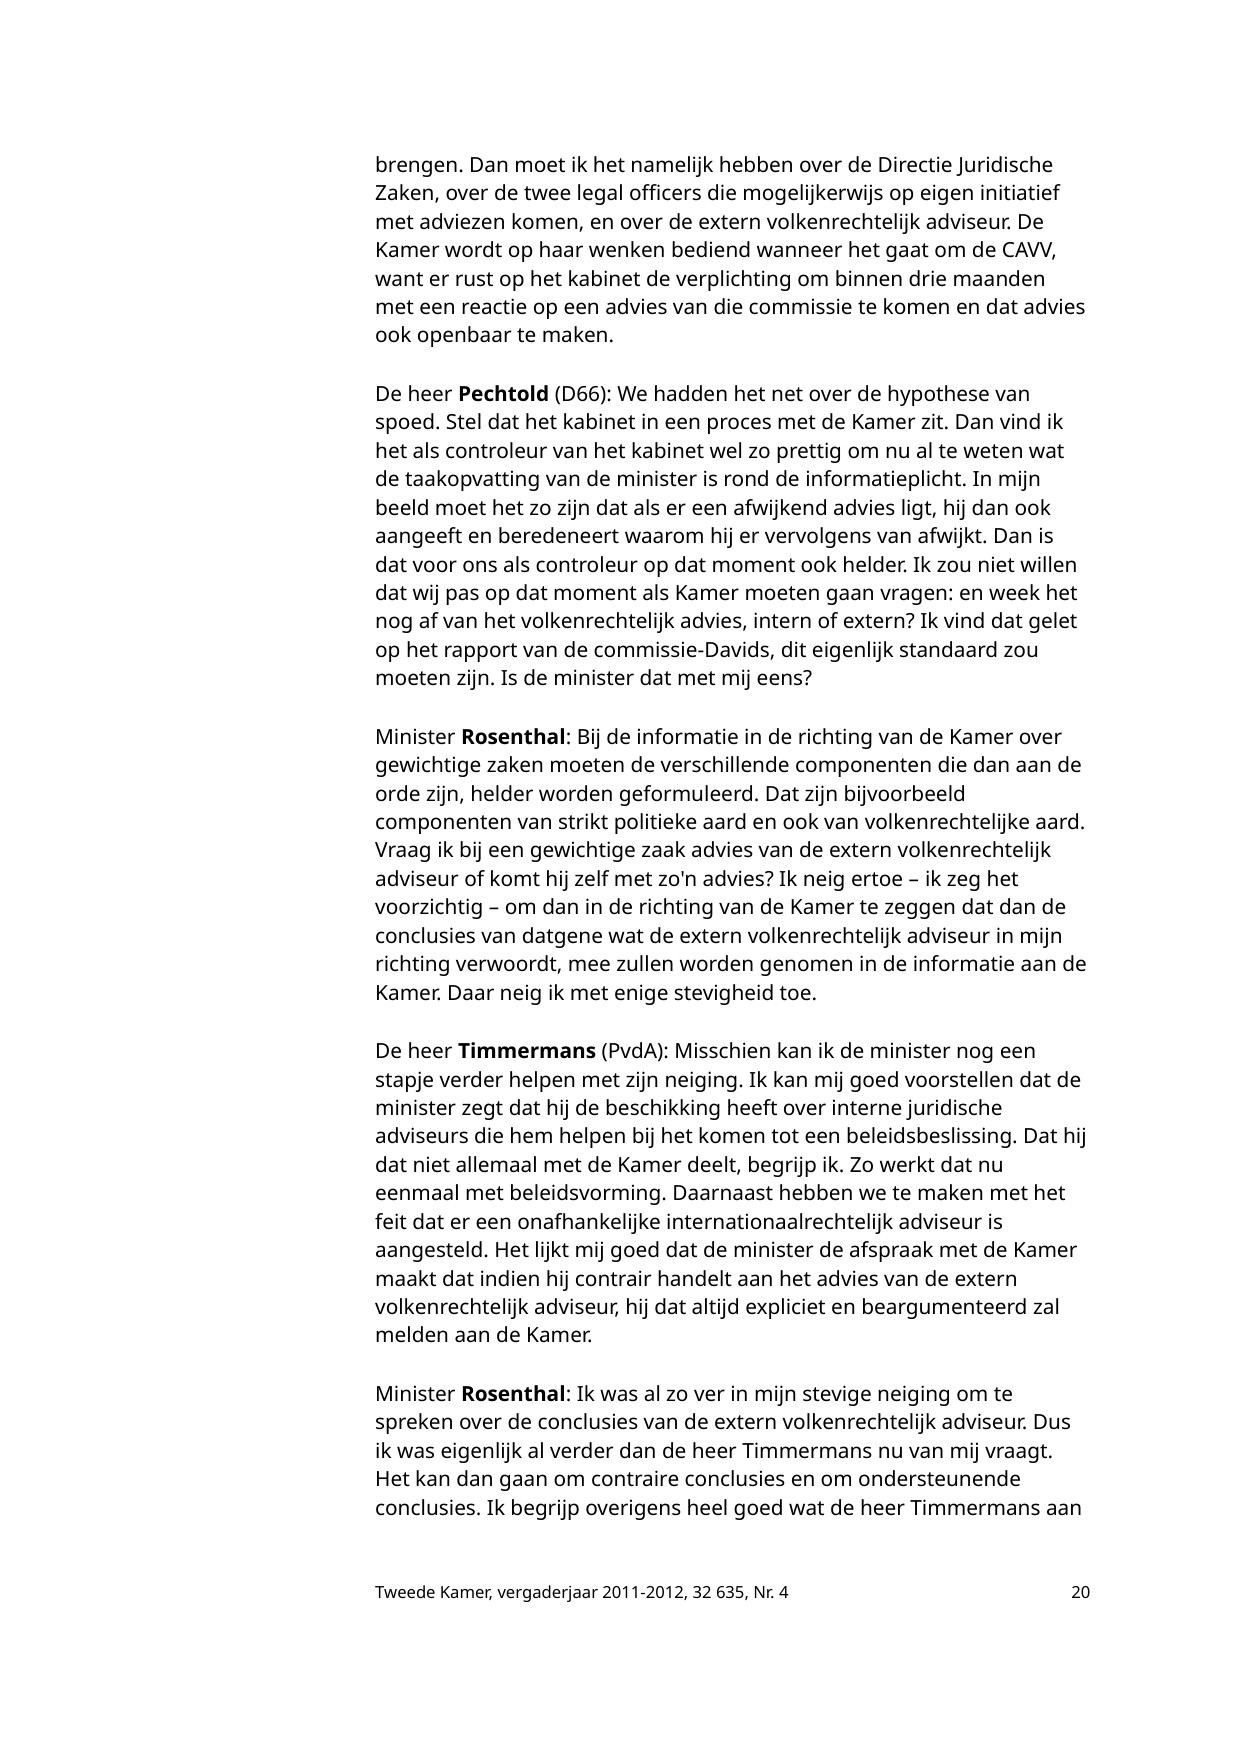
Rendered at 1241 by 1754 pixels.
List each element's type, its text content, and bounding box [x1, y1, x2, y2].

text Minister Rosenthal: Bij de informatie in de richting van de Kamer over gewichtige zaken moeten de verschillende componenten die dan aan de orde zijn, helder worden geformuleerd. Dat zijn bijvoorbeeld componenten van strikt politieke aard en ook van volkenrechtelijke aard. Vraag ik bij een gewichtige zaak advies van de extern volkenrechtelijk adviseur of komt hij zelf met zo'n advies? Ik neig ertoe – ik zeg het voorzichtig – om dan in de richting van de Kamer te zeggen dat dan de conclusies van datgene wat de extern volkenrechtelijk adviseur in mijn richting verwoordt, mee zullen worden genomen in de informatie aan de Kamer. Daar neig ik met enige stevigheid toe. [375, 722, 1090, 1006]
text De heer Timmermans (PvdA): Misschien kan ik de minister nog een stapje verder helpen met zijn neiging. Ik kan mij goed voorstellen dat de minister zegt dat hij de beschikking heeft over interne juridische adviseurs die hem helpen bij het komen tot een beleidsbeslissing. Dat hij dat niet allemaal met de Kamer deelt, begrijp ik. Zo werkt dat nu eenmaal met beleidsvorming. Daarnaast hebben we te maken met het feit dat er een onafhankelijke internationaalrechtelijk adviseur is aangesteld. Het lijkt mij goed dat de minister de afspraak met de Kamer maakt dat indien hij contrair handelt aan het advies van de extern volkenrechtelijk adviseur, hij dat altijd expliciet en beargumenteerd zal melden aan de Kamer. [375, 1036, 1090, 1349]
text brengen. Dan moet ik het namelijk hebben over de Directie Juridische Zaken, over de twee legal officers die mogelijkerwijs op eigen initiatief met adviezen komen, en over de extern volkenrechtelijk adviseur. De Kamer wordt op haar wenken bediend wanneer het gaat om de CAVV, want er rust op het kabinet de verplichting om binnen drie maanden met een reactie op een advies van die commissie te komen en dat advies ook openbaar te maken. [375, 150, 1090, 349]
text Minister Rosenthal: Ik was al zo ver in mijn stevige neiging om te spreken over de conclusies van de extern volkenrechtelijk adviseur. Dus ik was eigenlijk al verder dan de heer Timmermans nu van mij vraagt. Het kan dan gaan om contraire conclusies en om ondersteunende conclusies. Ik begrijp overigens heel goed wat de heer Timmermans aan [375, 1379, 1090, 1521]
text De heer Pechtold (D66): We hadden het net over de hypothese van spoed. Stel dat het kabinet in een proces met de Kamer zit. Dan vind ik het als controleur van het kabinet wel zo prettig om nu al te weten wat de taakopvatting van de minister is rond de informatieplicht. In mijn beeld moet het zo zijn dat als er een afwijkend advies ligt, hij dan ook aangeeft en beredeneert waarom hij er vervolgens van afwijkt. Dan is dat voor ons als controleur op dat moment ook helder. Ik zou niet willen dat wij pas op dat moment als Kamer moeten gaan vragen: en week het nog af van het volkenrechtelijk advies, intern of extern? Ik vind dat gelet op het rapport van de commissie-Davids, dit eigenlijk standaard zou moeten zijn. Is de minister dat met mij eens? [375, 379, 1090, 692]
